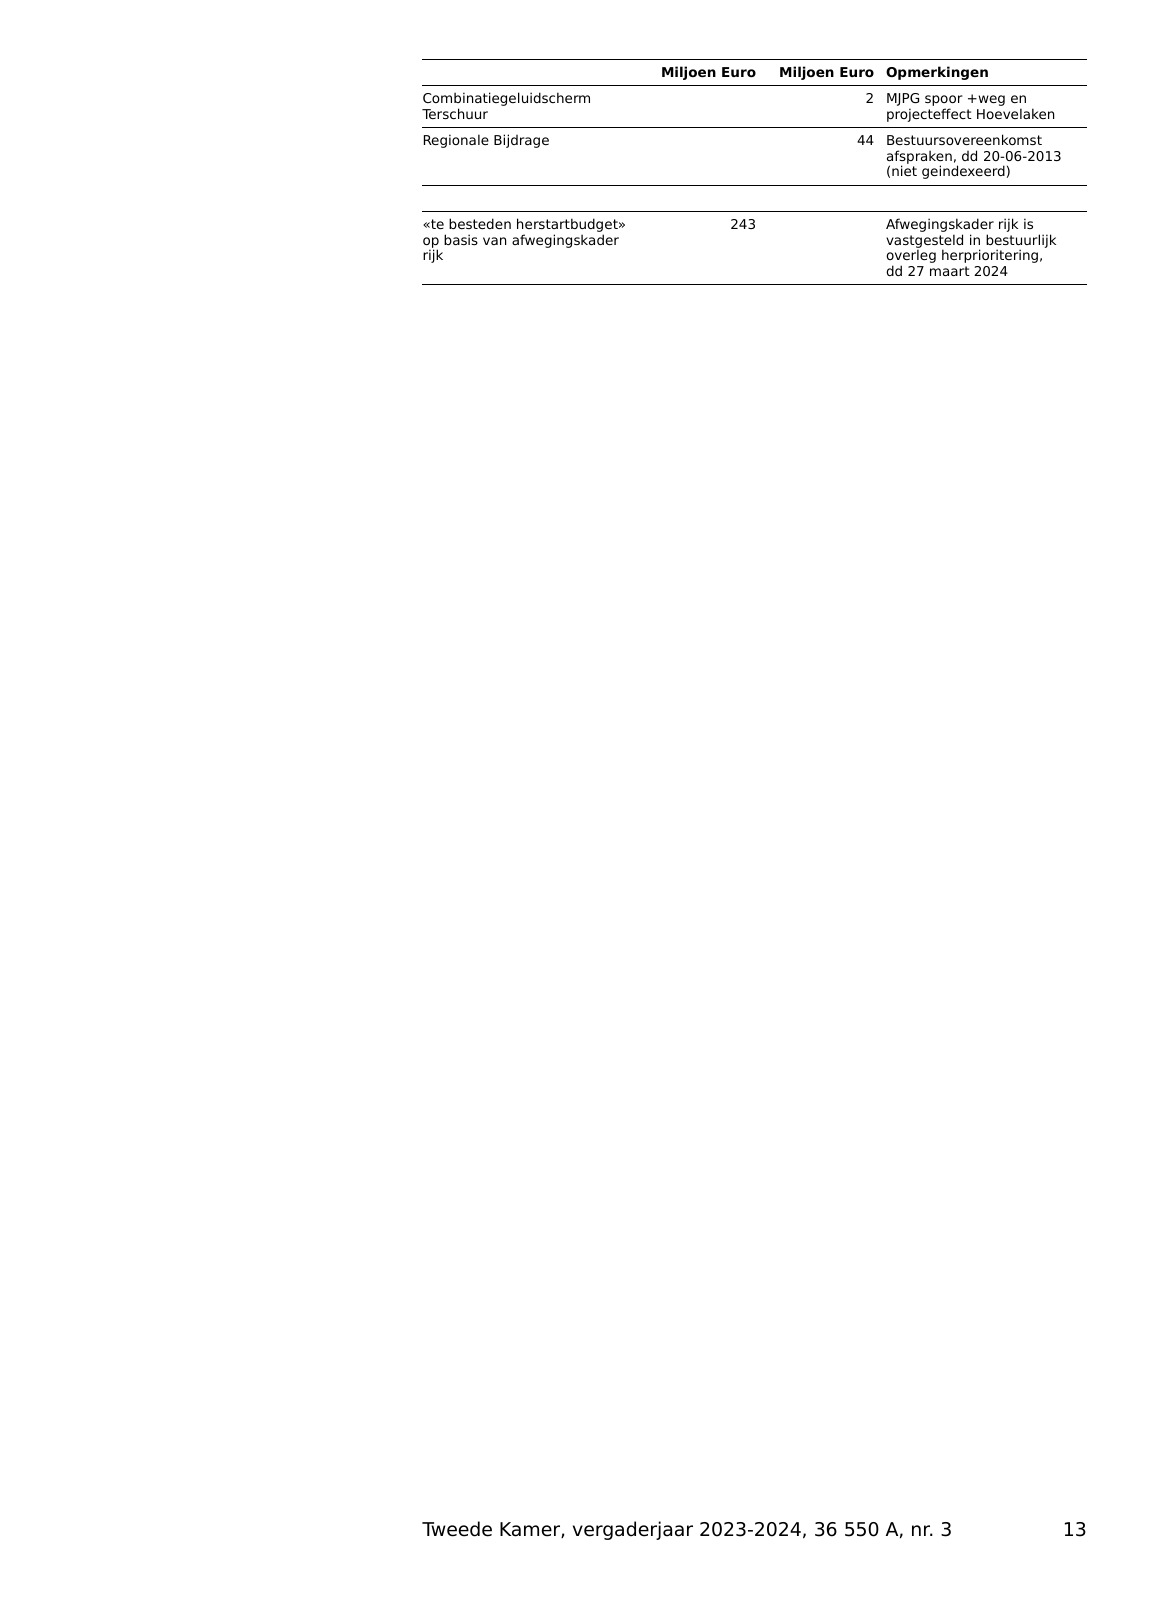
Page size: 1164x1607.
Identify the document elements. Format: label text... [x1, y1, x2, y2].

table_cell Afwegingskader rijk is vastgesteld in bestuurlijk overleg herprioritering, dd 27 maart 2024 [880, 212, 1087, 284]
table_cell [762, 212, 880, 284]
table_cell Bestuursovereenkomst afspraken, dd 20-06-2013 (niet geindexeerd) [880, 128, 1087, 185]
table_cell Combinatiegeluidscherm Terschuur [422, 86, 644, 127]
table_cell 2 [762, 86, 880, 127]
table_cell [644, 186, 762, 211]
table_cell MJPG spoor +weg en projecteffect Hoevelaken [880, 86, 1087, 127]
table_cell 243 [644, 212, 762, 284]
table_cell [644, 128, 762, 185]
table_cell 44 [762, 128, 880, 185]
table_cell [422, 186, 644, 211]
table_cell «te besteden herstartbudget» op basis van afwegingskader rijk [422, 212, 644, 284]
table_header Miljoen Euro [644, 60, 762, 85]
table_cell Regionale Bijdrage [422, 128, 644, 185]
table_cell [880, 186, 1087, 211]
table_header Opmerkingen [880, 60, 1087, 85]
table_header Miljoen Euro [762, 60, 880, 85]
table_cell [644, 86, 762, 127]
table_header [422, 60, 644, 85]
table_cell [762, 186, 880, 211]
